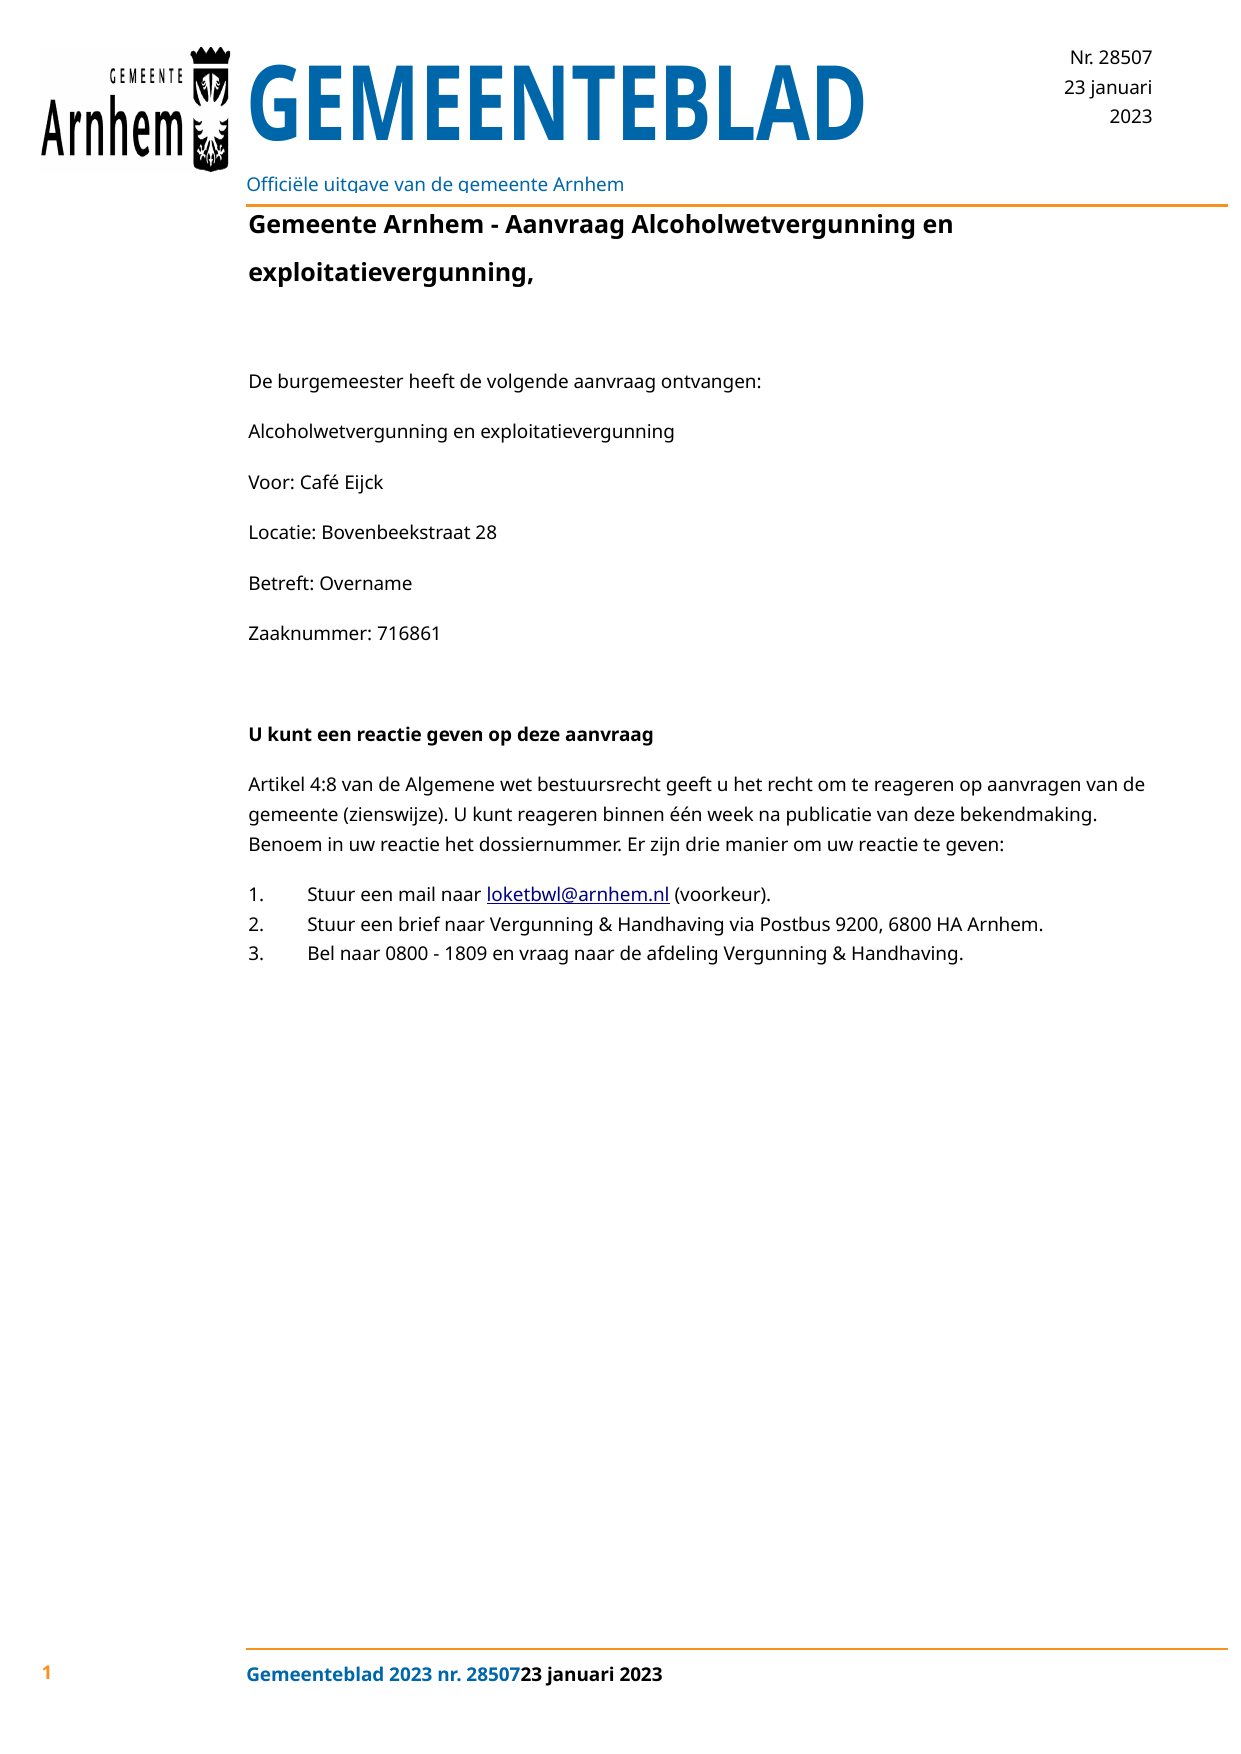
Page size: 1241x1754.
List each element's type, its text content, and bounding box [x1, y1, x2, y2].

picture [41, 47, 231, 172]
text Alcoholwetvergunning en exploitatievergunning [248, 419, 1152, 444]
text U kunt een reactie geven op deze aanvraag [248, 721, 1152, 747]
text Locatie: Bovenbeekstraat 28 [248, 519, 1152, 545]
text Gemeente Arnhem - Aanvraag Alcoholwetvergunning en exploitatievergunning, [248, 207, 1152, 288]
text Betreft: Overname [248, 570, 1152, 596]
list Stuur een brief naar Vergunning & Handhaving via Postbus 9200, 6800 HA Arnhem. [248, 911, 1152, 937]
text Artikel 4:8 van de Algemene wet bestuursrecht geeft u het recht om te reageren op aanvragen van de gemeente (zienswijze). U kunt reageren binnen één week na publicatie van deze bekendmaking. Benoem in uw reactie het dossiernummer. Er zijn drie manier om uw reactie te geven: [248, 772, 1152, 857]
list Stuur een mail naar loketbwl@arnhem.nl (voorkeur). [248, 881, 1152, 907]
list Bel naar 0800 - 1809 en vraag naar de afdeling Vergunning & Handhaving. [248, 940, 1152, 966]
text Zaaknummer: 716861 [248, 620, 1152, 646]
text De burgemeester heeft de volgende aanvraag ontvangen: [248, 368, 1152, 394]
text Voor: Café Eijck [248, 469, 1152, 495]
